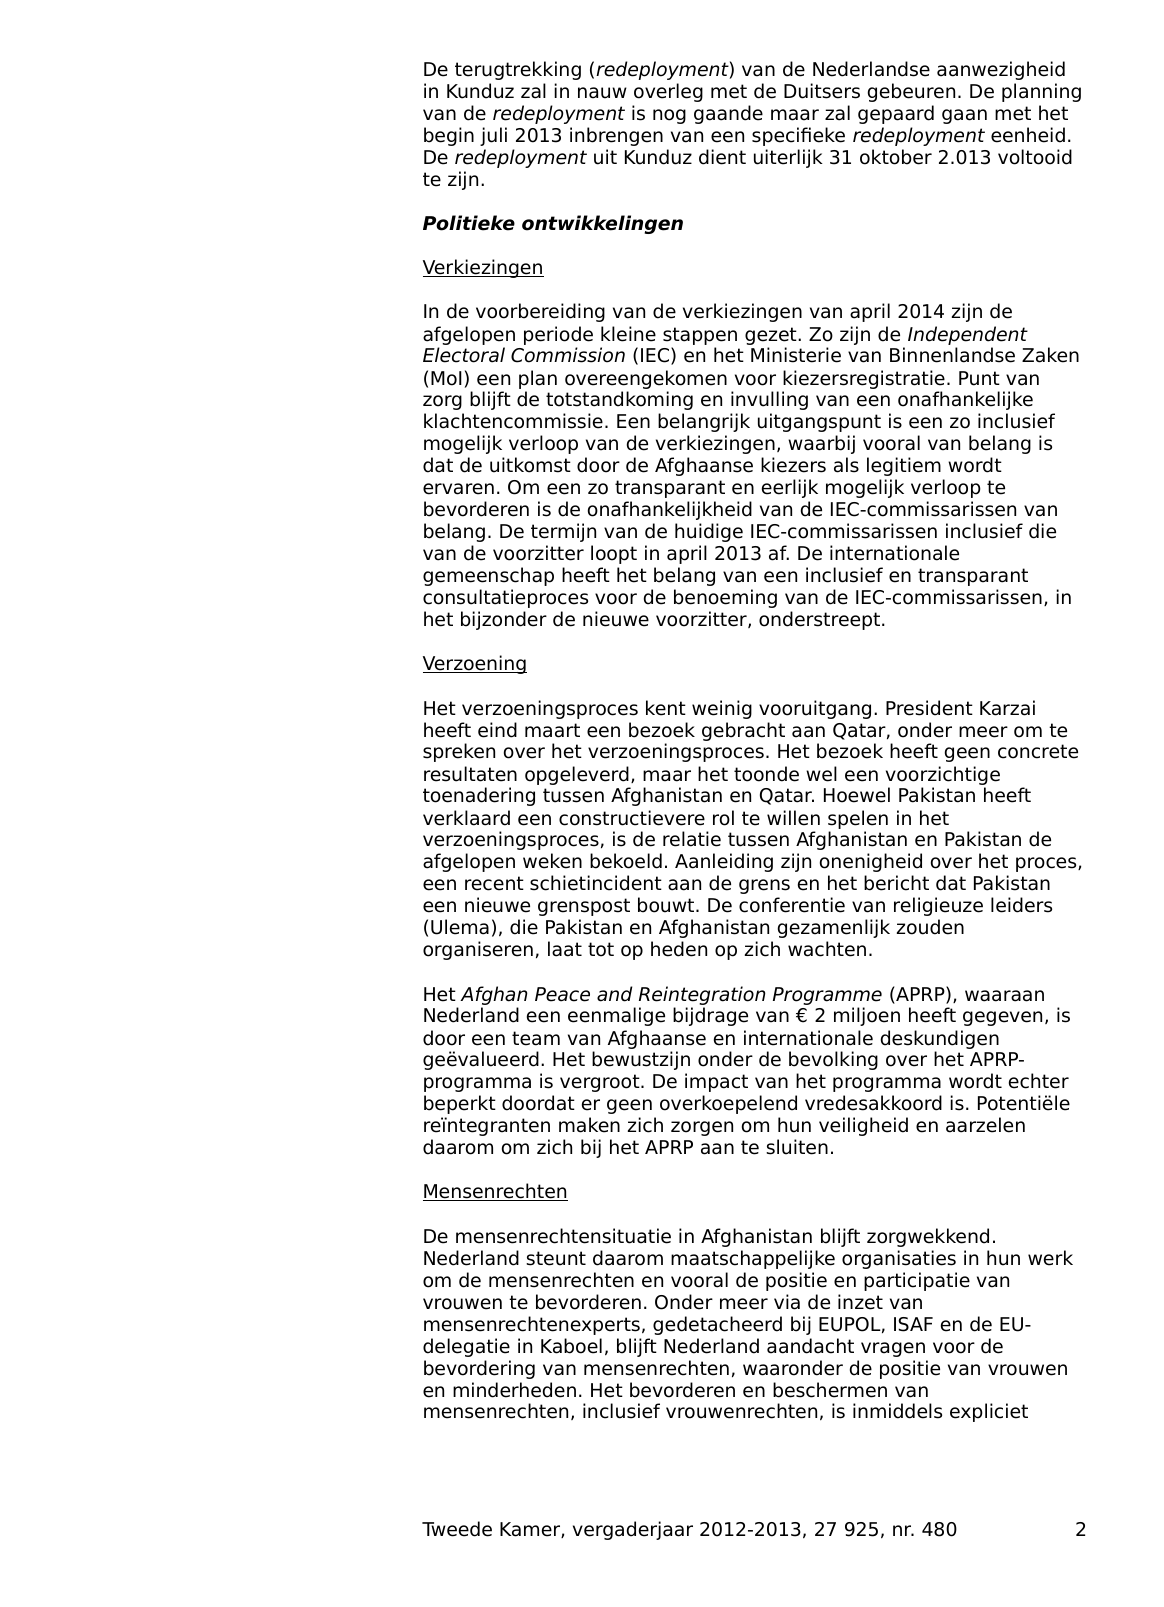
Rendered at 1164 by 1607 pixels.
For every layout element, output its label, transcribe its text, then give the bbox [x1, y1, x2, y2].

text In de voorbereiding van de verkiezingen van april 2014 zijn de afgelopen periode kleine stappen gezet. Zo zijn de Independent Electoral Commission (IEC) en het Ministerie van Binnenlandse Zaken (MoI) een plan overeengekomen voor kiezersregistratie. Punt van zorg blijft de totstandkoming en invulling van een onafhankelijke klachtencommissie. Een belangrijk uitgangspunt is een zo inclusief mogelijk verloop van de verkiezingen, waarbij vooral van belang is dat de uitkomst door de Afghaanse kiezers als legitiem wordt ervaren. Om een zo transparant en eerlijk mogelijk verloop te bevorderen is de onafhankelijkheid van de IEC-commissarissen van belang. De termijn van de huidige IEC-commissarissen inclusief die van de voorzitter loopt in april 2013 af. De internationale gemeenschap heeft het belang van een inclusief en transparant consultatieproces voor de benoeming van de IEC-commissarissen, in het bijzonder de nieuwe voorzitter, onderstreept. [422, 301, 1087, 631]
subtitle Mensenrechten [422, 1181, 1087, 1203]
text Het Afghan Peace and Reintegration Programme (APRP), waaraan Nederland een eenmalige bijdrage van € 2 miljoen heeft gegeven, is door een team van Afghaanse en internationale deskundigen geëvalueerd. Het bewustzijn onder de bevolking over het APRP-programma is vergroot. De impact van het programma wordt echter beperkt doordat er geen overkoepelend vredesakkoord is. Potentiële reïntegranten maken zich zorgen om hun veiligheid en aarzelen daarom om zich bij het APRP aan te sluiten. [422, 983, 1087, 1159]
subtitle Verkiezingen [422, 257, 1087, 279]
text Het verzoeningsproces kent weinig vooruitgang. President Karzai heeft eind maart een bezoek gebracht aan Qatar, onder meer om te spreken over het verzoeningsproces. Het bezoek heeft geen concrete resultaten opgeleverd, maar het toonde wel een voorzichtige toenadering tussen Afghanistan en Qatar. Hoewel Pakistan heeft verklaard een constructievere rol te willen spelen in het verzoeningsproces, is de relatie tussen Afghanistan en Pakistan de afgelopen weken bekoeld. Aanleiding zijn onenigheid over het proces, een recent schietincident aan de grens en het bericht dat Pakistan een nieuwe grenspost bouwt. De conferentie van religieuze leiders (Ulema), die Pakistan en Afghanistan gezamenlijk zouden organiseren, laat tot op heden op zich wachten. [422, 697, 1087, 961]
subtitle Politieke ontwikkelingen [422, 213, 1087, 235]
text De terugtrekking (redeployment) van de Nederlandse aanwezigheid in Kunduz zal in nauw overleg met de Duitsers gebeuren. De planning van de redeployment is nog gaande maar zal gepaard gaan met het begin juli 2013 inbrengen van een specifieke redeployment eenheid. De redeployment uit Kunduz dient uiterlijk 31 oktober 2.013 voltooid te zijn. [422, 59, 1087, 191]
subtitle Verzoening [422, 653, 1087, 675]
text De mensenrechtensituatie in Afghanistan blijft zorgwekkend. Nederland steunt daarom maatschappelijke organisaties in hun werk om de mensenrechten en vooral de positie en participatie van vrouwen te bevorderen. Onder meer via de inzet van mensenrechtenexperts, gedetacheerd bij EUPOL, ISAF en de EU-delegatie in Kaboel, blijft Nederland aandacht vragen voor de bevordering van mensenrechten, waaronder de positie van vrouwen en minderheden. Het bevorderen en beschermen van mensenrechten, inclusief vrouwenrechten, is inmiddels expliciet [422, 1226, 1087, 1423]
